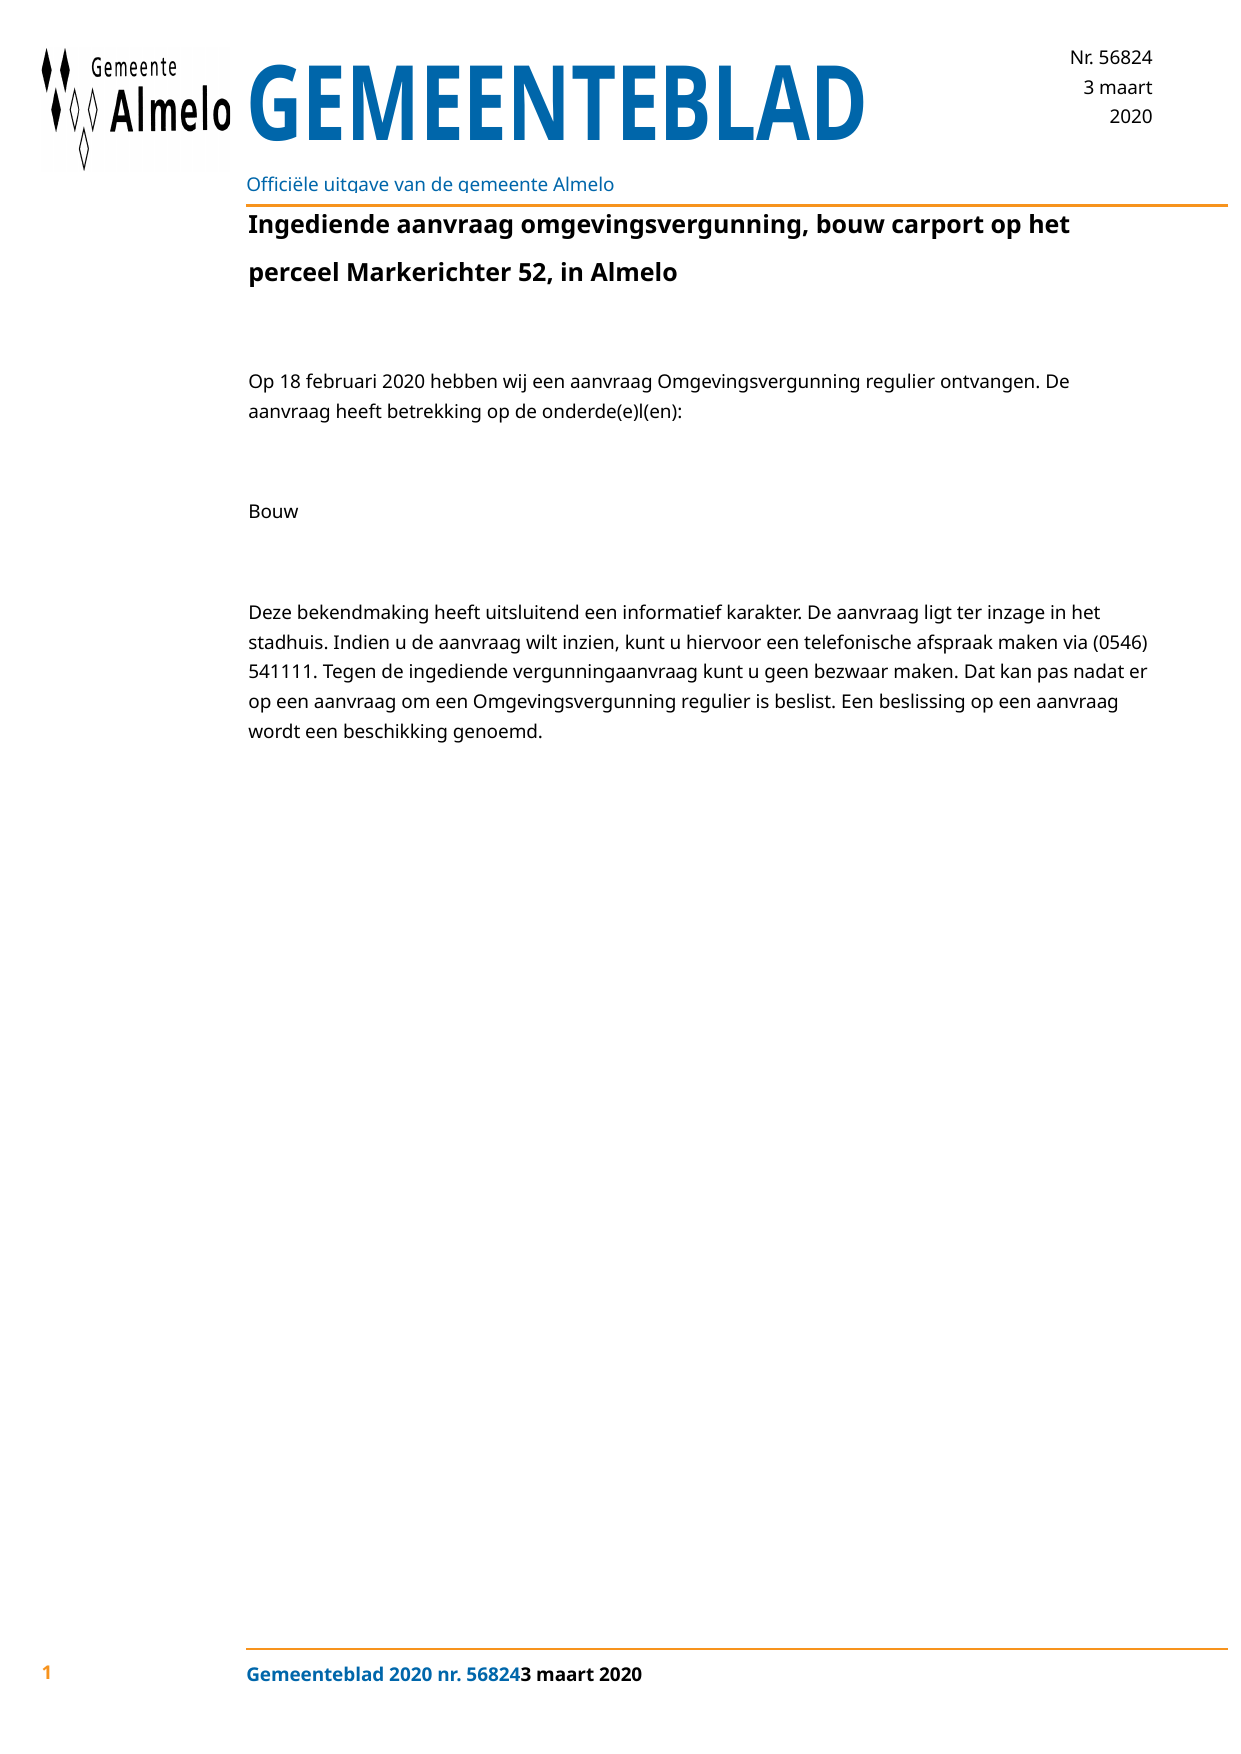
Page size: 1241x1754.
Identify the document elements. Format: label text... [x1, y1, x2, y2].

text Deze bekendmaking heeft uitsluitend een informatief karakter. De aanvraag ligt ter inzage in het stadhuis. Indien u de aanvraag wilt inzien, kunt u hiervoor een telefonische afspraak maken via (0546) 541111. Tegen de ingediende vergunningaanvraag kunt u geen bezwaar maken. Dat kan pas nadat er op een aanvraag om een Omgevingsvergunning regulier is beslist. Een beslissing op een aanvraag wordt een beschikking genoemd. [248, 599, 1152, 744]
picture [41, 47, 231, 172]
text Ingediende aanvraag omgevingsvergunning, bouw carport op het perceel Markerichter 52, in Almelo [248, 207, 1152, 288]
text Bouw [248, 499, 1152, 524]
text Op 18 februari 2020 hebben wij een aanvraag Omgevingsvergunning regulier ontvangen. De aanvraag heeft betrekking op de onderde(e)l(en): [248, 368, 1152, 424]
